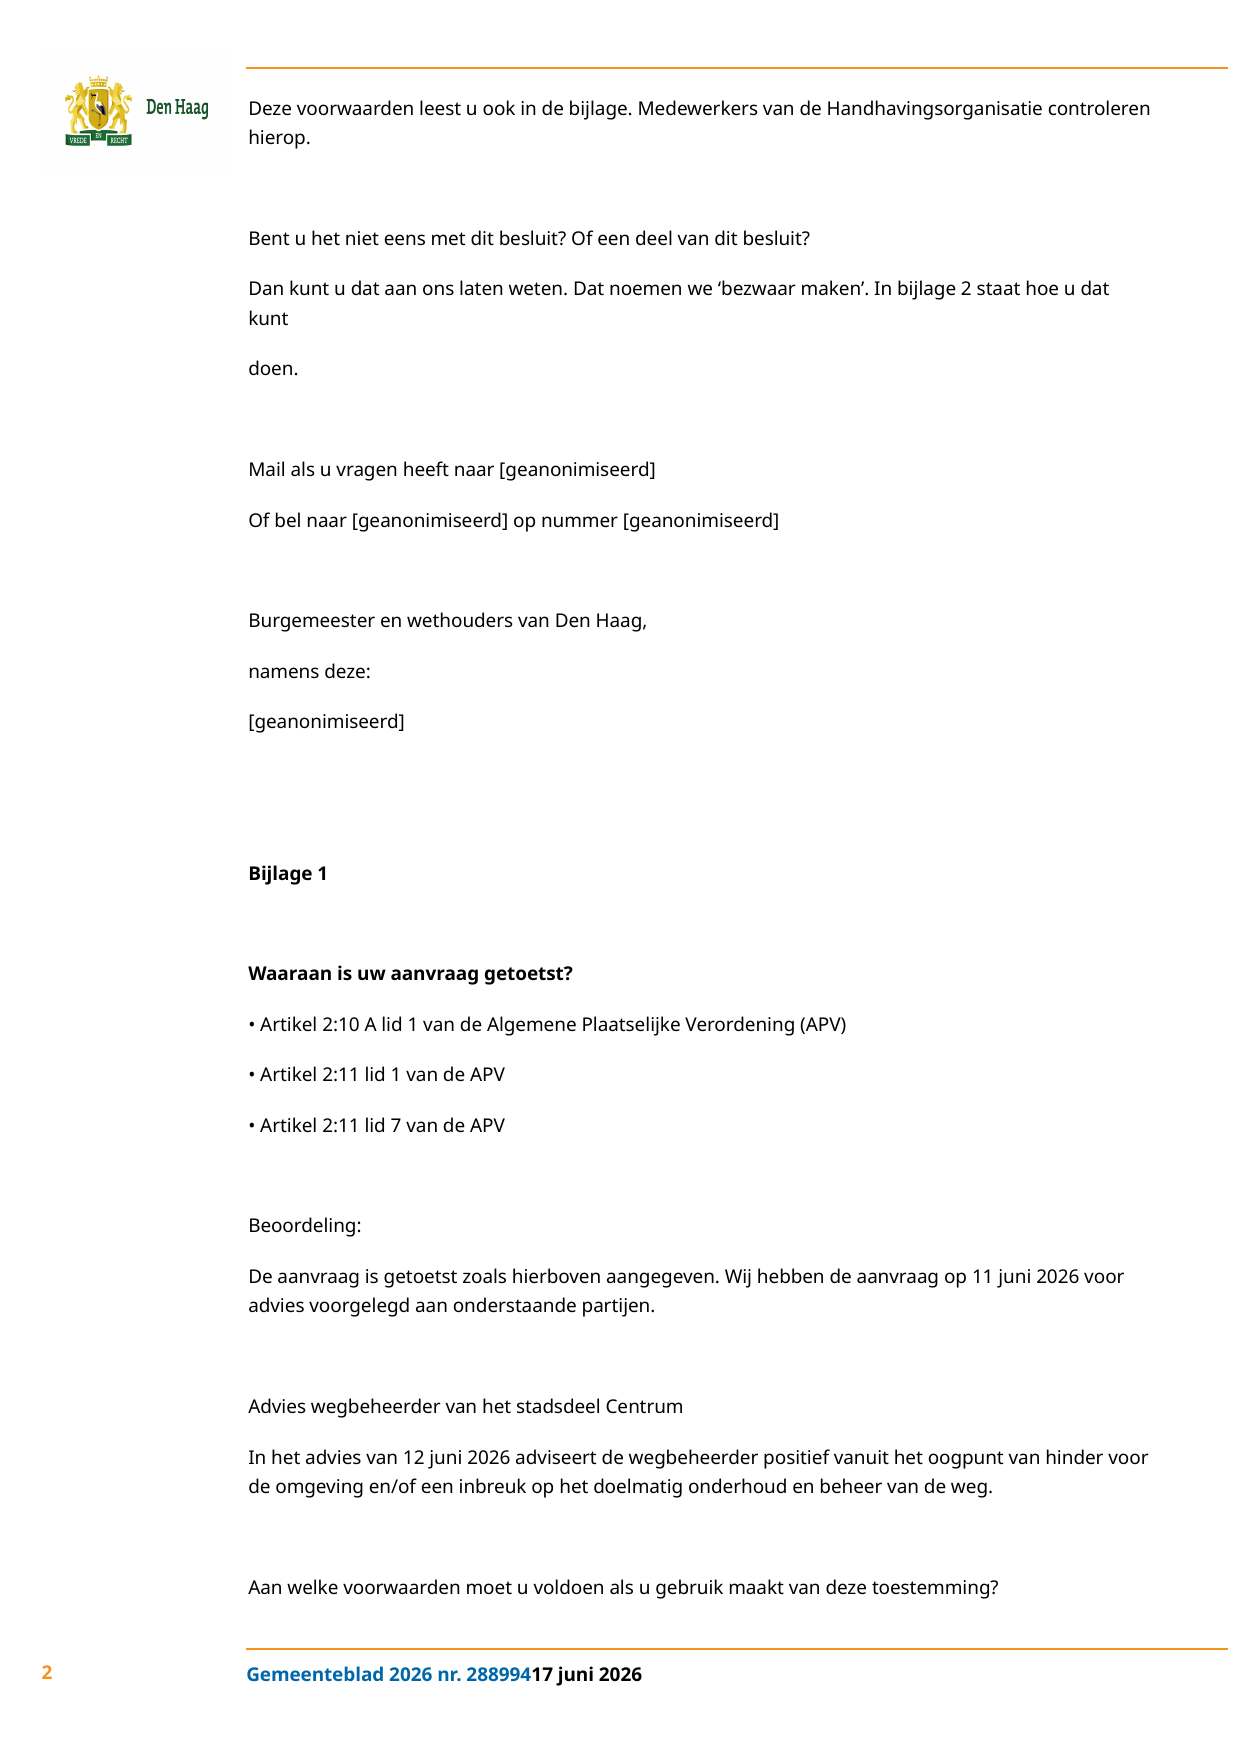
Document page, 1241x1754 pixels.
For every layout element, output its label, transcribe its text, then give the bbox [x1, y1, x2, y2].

text Waaraan is uw aanvraag getoetst? [248, 961, 1152, 986]
text • Artikel 2:11 lid 7 van de APV [248, 1112, 1152, 1138]
text doen. [248, 356, 1152, 381]
text Dan kunt u dat aan ons laten weten. Dat noemen we ‘bezwaar maken’. In bijlage 2 staat hoe u dat kunt [248, 276, 1152, 331]
text Bent u het niet eens met dit besluit? Of een deel van dit besluit? [248, 225, 1152, 251]
text Deze voorwaarden leest u ook in de bijlage. Medewerkers van de Handhavingsorganisatie controleren hierop. [248, 95, 1152, 150]
text [geanonimiseerd] [248, 708, 1152, 734]
text • Artikel 2:11 lid 1 van de APV [248, 1061, 1152, 1087]
text Aan welke voorwaarden moet u voldoen als u gebruik maakt van deze toestemming? [248, 1574, 1152, 1600]
text Bijlage 1 [248, 860, 1152, 886]
picture [41, 47, 231, 172]
text • Artikel 2:10 A lid 1 van de Algemene Plaatselijke Verordening (APV) [248, 1011, 1152, 1037]
text Beoordeling: [248, 1213, 1152, 1238]
text Burgemeester en wethouders van Den Haag, [248, 608, 1152, 633]
text Of bel naar [geanonimiseerd] op nummer [geanonimiseerd] [248, 507, 1152, 533]
text In het advies van 12 juni 2026 adviseert de wegbeheerder positief vanuit het oogpunt van hinder voor de omgeving en/of een inbreuk op het doelmatig onderhoud en beheer van de weg. [248, 1444, 1152, 1499]
text Mail als u vragen heeft naar [geanonimiseerd] [248, 456, 1152, 482]
text Advies wegbeheerder van het stadsdeel Centrum [248, 1393, 1152, 1419]
text De aanvraag is getoetst zoals hierboven aangegeven. Wij hebben de aanvraag op 11 juni 2026 voor advies voorgelegd aan onderstaande partijen. [248, 1263, 1152, 1318]
text namens deze: [248, 658, 1152, 684]
